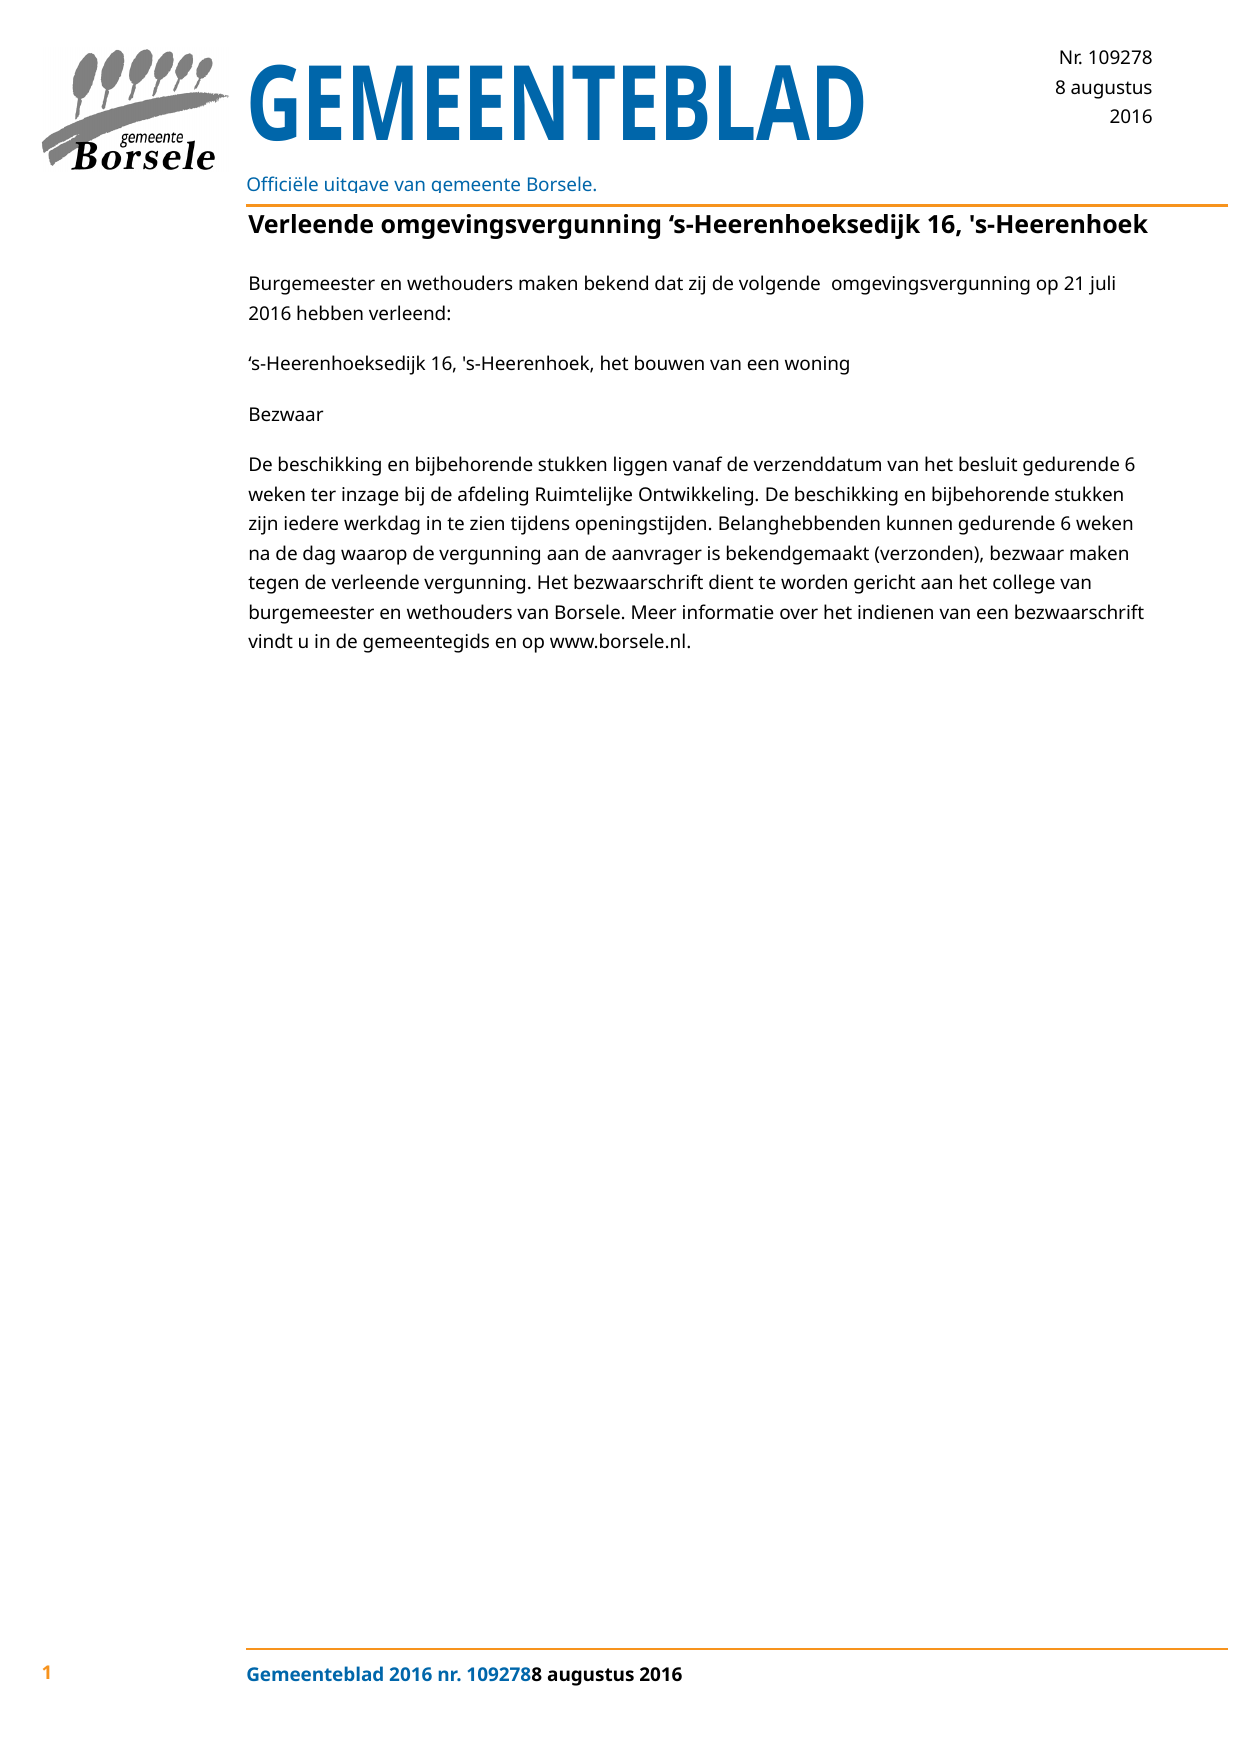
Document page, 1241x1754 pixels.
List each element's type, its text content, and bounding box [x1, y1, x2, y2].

text Bezwaar [248, 401, 1152, 426]
picture [41, 47, 231, 172]
text De beschikking en bijbehorende stukken liggen vanaf de verzenddatum van het besluit gedurende 6 weken ter inzage bij de afdeling Ruimtelijke Ontwikkeling. De beschikking en bijbehorende stukken zijn iedere werkdag in te zien tijdens openingstijden. Belanghebbenden kunnen gedurende 6 weken na de dag waarop de vergunning aan de aanvrager is bekendgemaakt (verzonden), bezwaar maken tegen de verleende vergunning. Het bezwaarschrift dient te worden gericht aan het college van burgemeester en wethouders van Borsele. Meer informatie over het indienen van een bezwaarschrift vindt u in de gemeentegids en op www.borsele.nl. [248, 451, 1152, 654]
text Verleende omgevingsvergunning ‘s-Heerenhoeksedijk 16, 's-Heerenhoek [248, 207, 1152, 241]
text Burgemeester en wethouders maken bekend dat zij de volgende omgevingsvergunning op 21 juli 2016 hebben verleend: [248, 270, 1152, 326]
text ‘s-Heerenhoeksedijk 16, 's-Heerenhoek, het bouwen van een woning [248, 350, 1152, 376]
